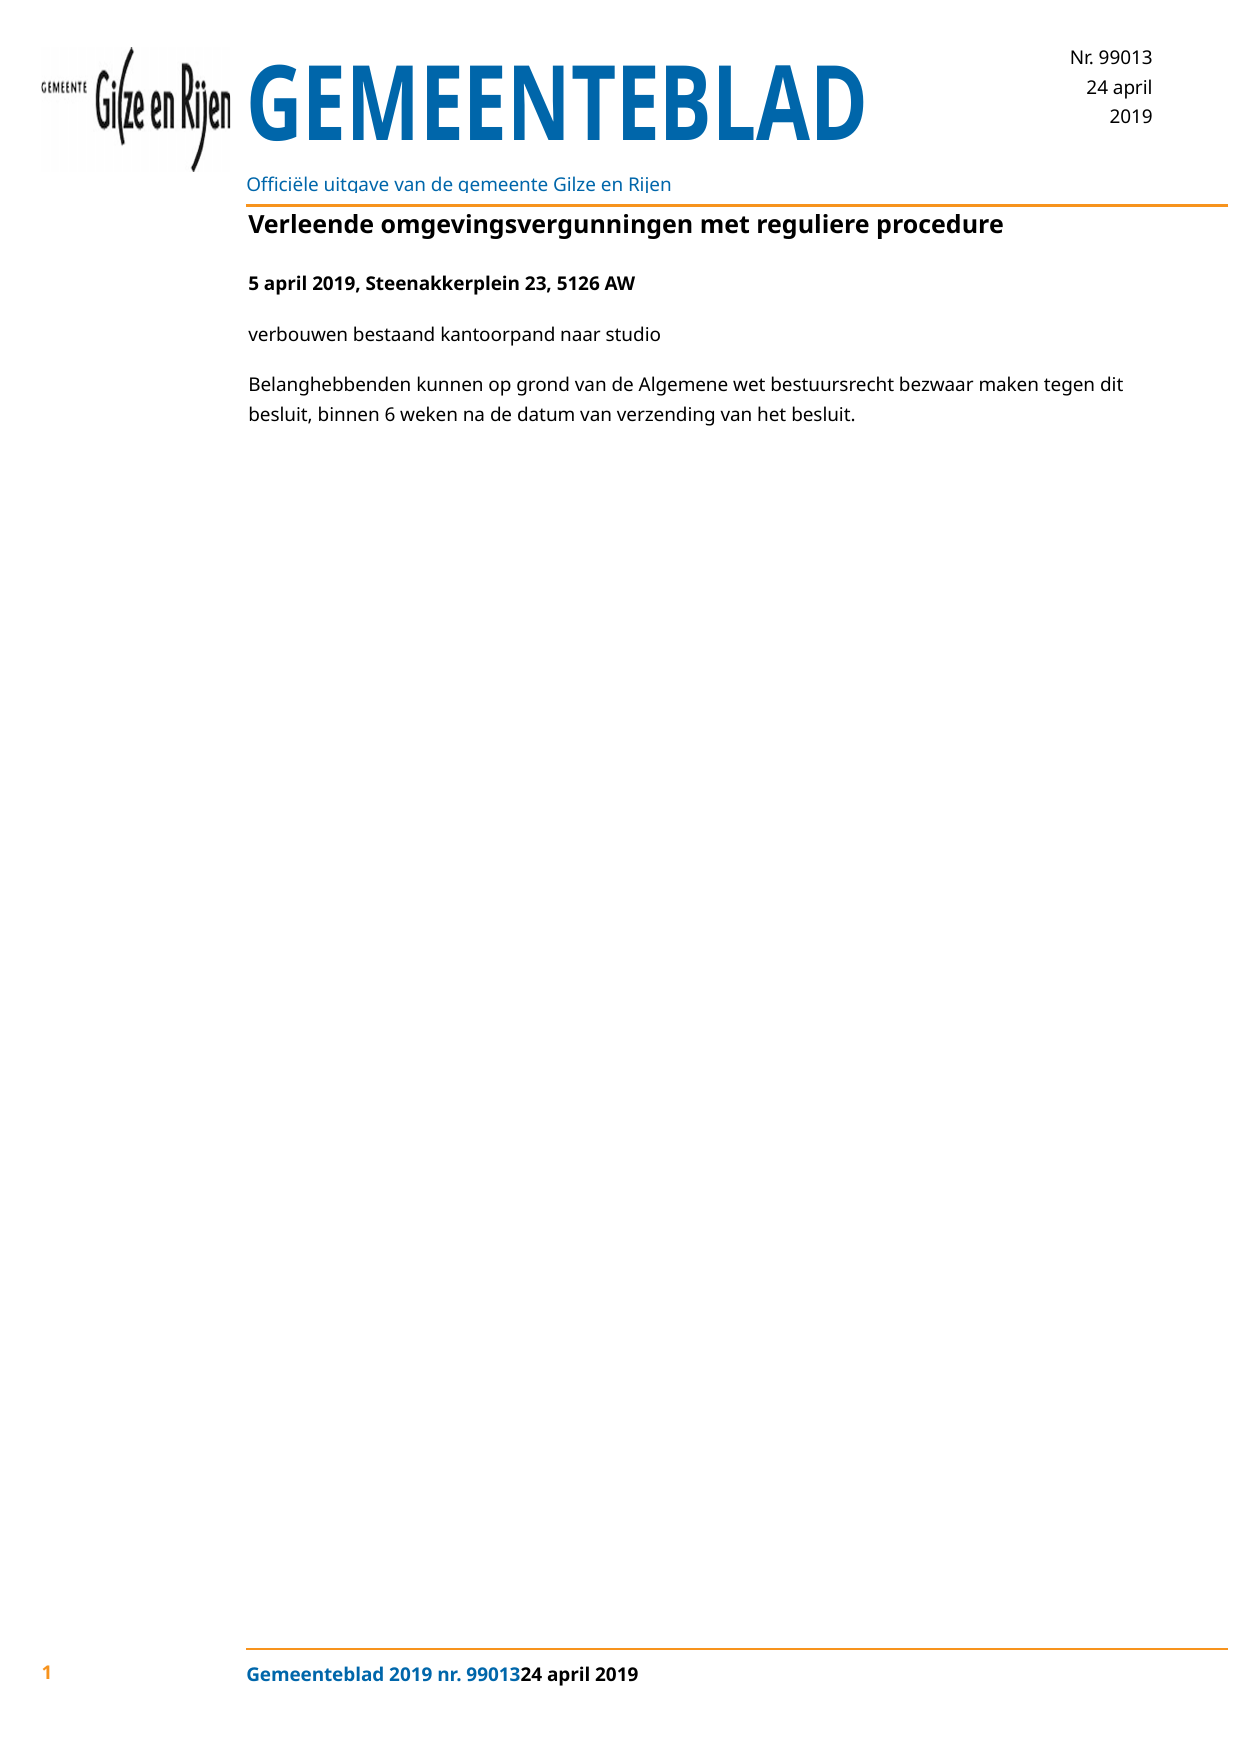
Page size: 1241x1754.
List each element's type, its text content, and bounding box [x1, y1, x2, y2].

text 5 april 2019, Steenakkerplein 23, 5126 AW [248, 270, 1152, 296]
picture [41, 47, 231, 172]
text Verleende omgevingsvergunningen met reguliere procedure [248, 207, 1152, 241]
text Belanghebbenden kunnen op grond van de Algemene wet bestuursrecht bezwaar maken tegen dit besluit, binnen 6 weken na de datum van verzending van het besluit. [248, 371, 1152, 426]
text verbouwen bestaand kantoorpand naar studio [248, 321, 1152, 346]
